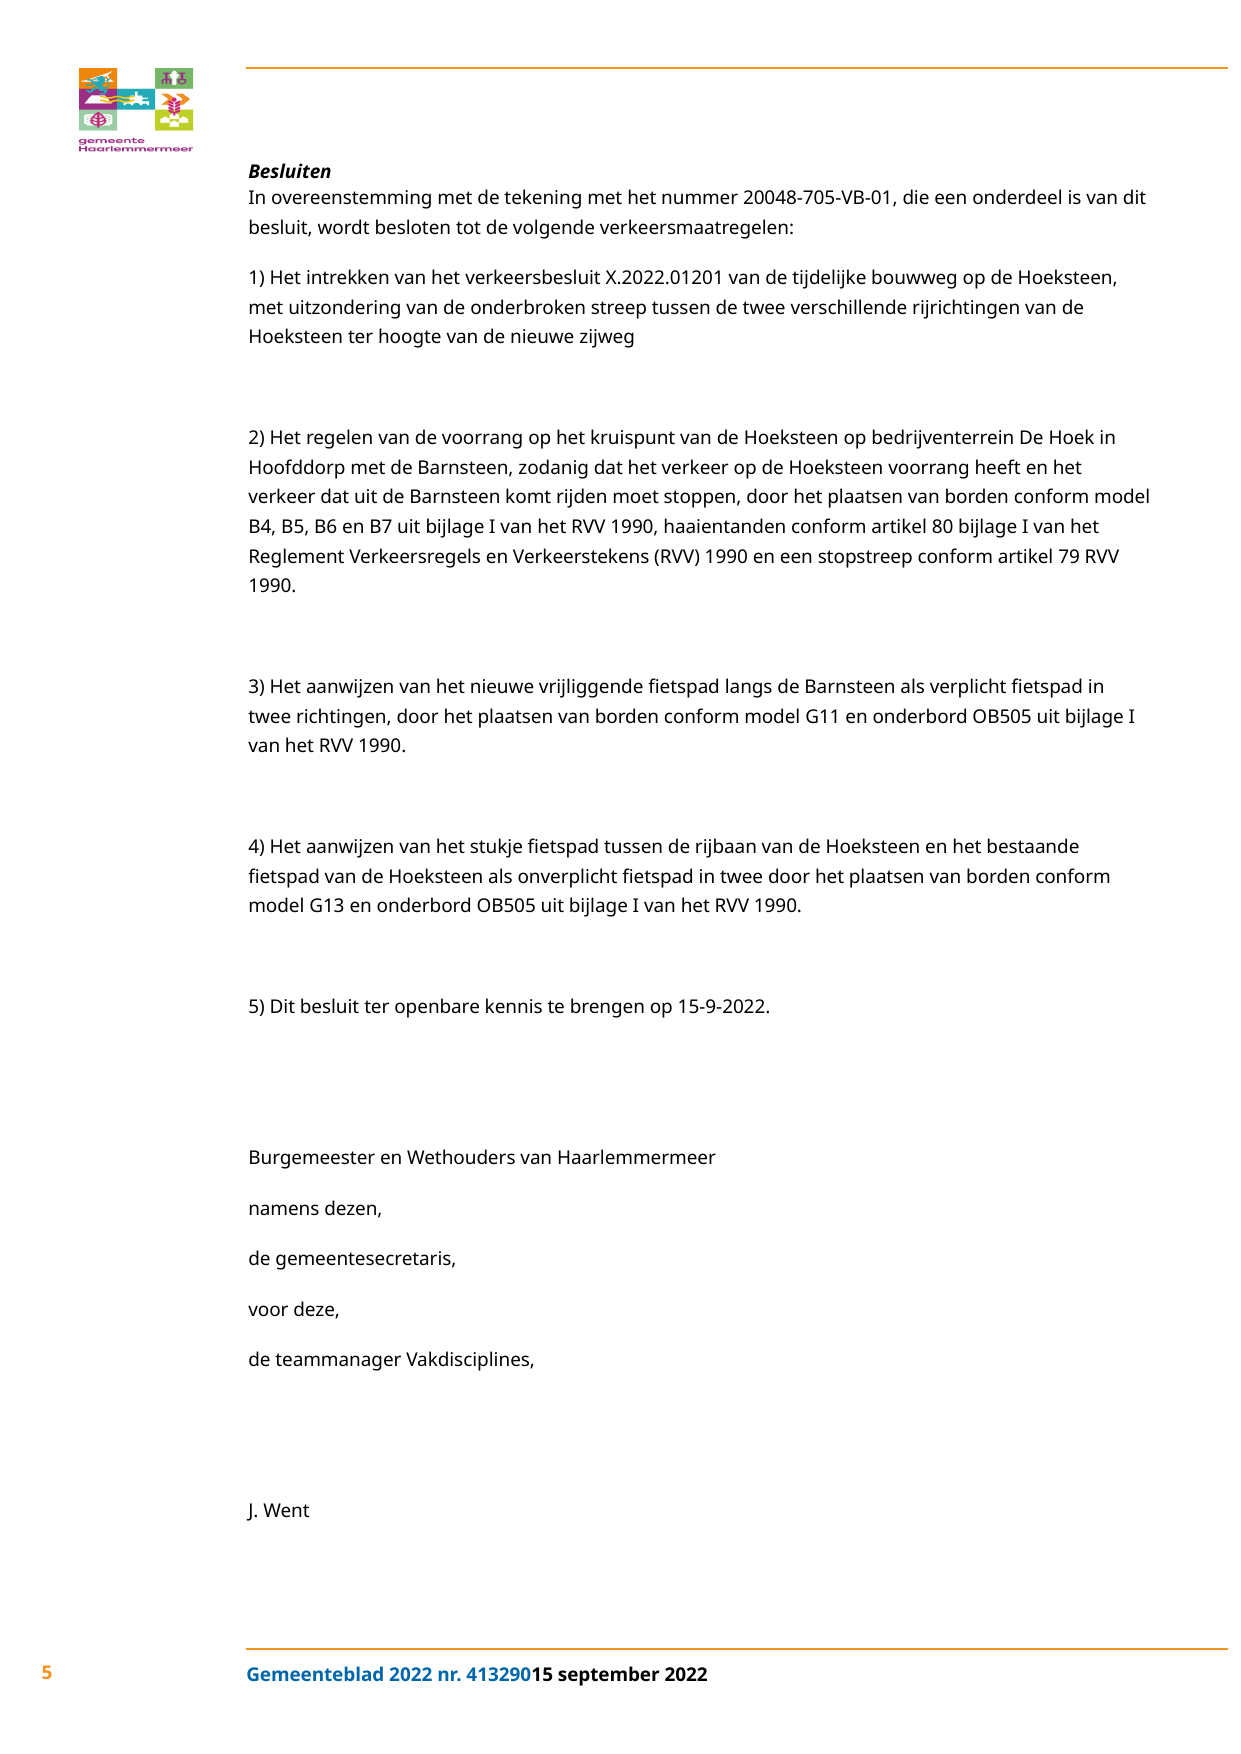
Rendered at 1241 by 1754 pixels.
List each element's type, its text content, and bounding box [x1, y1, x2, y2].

text 5) Dit besluit ter openbare kennis te brengen op 15-9-2022. [248, 993, 1152, 1019]
text voor deze, [248, 1296, 1152, 1321]
text 1) Het intrekken van het verkeersbesluit X.2022.01201 van de tijdelijke bouwweg op de Hoeksteen, met uitzondering van de onderbroken streep tussen de twee verschillende rijrichtingen van de Hoeksteen ter hoogte van de nieuwe zijweg [248, 264, 1152, 349]
text de teammanager Vakdisciplines, [248, 1346, 1152, 1372]
text J. Went [248, 1497, 1152, 1523]
text In overeenstemming met de tekening met het nummer 20048-705-VB-01, die een onderdeel is van dit besluit, wordt besloten tot de volgende verkeersmaatregelen: [248, 184, 1152, 240]
text 4) Het aanwijzen van het stukje fietspad tussen de rijbaan van de Hoeksteen en het bestaande fietspad van de Hoeksteen als onverplicht fietspad in twee door het plaatsen van borden conform model G13 en onderbord OB505 uit bijlage I van het RVV 1990. [248, 833, 1152, 918]
text de gemeentesecretaris, [248, 1245, 1152, 1271]
text 2) Het regelen van de voorrang op het kruispunt van de Hoeksteen op bedrijventerrein De Hoek in Hoofddorp met de Barnsteen, zodanig dat het verkeer op de Hoeksteen voorrang heeft en het verkeer dat uit de Barnsteen komt rijden moet stoppen, door het plaatsen van borden conform model B4, B5, B6 en B7 uit bijlage I van het RVV 1990, haaientanden conform artikel 80 bijlage I van het Reglement Verkeersregels en Verkeerstekens (RVV) 1990 en een stopstreep conform artikel 79 RVV 1990. [248, 424, 1152, 598]
text 3) Het aanwijzen van het nieuwe vrijliggende fietspad langs de Barnsteen als verplicht fietspad in twee richtingen, door het plaatsen van borden conform model G11 en onderbord OB505 uit bijlage I van het RVV 1990. [248, 673, 1152, 758]
text Besluiten [248, 159, 1152, 184]
text Burgemeester en Wethouders van Haarlemmermeer [248, 1144, 1152, 1170]
text namens dezen, [248, 1195, 1152, 1221]
picture [41, 47, 231, 172]
